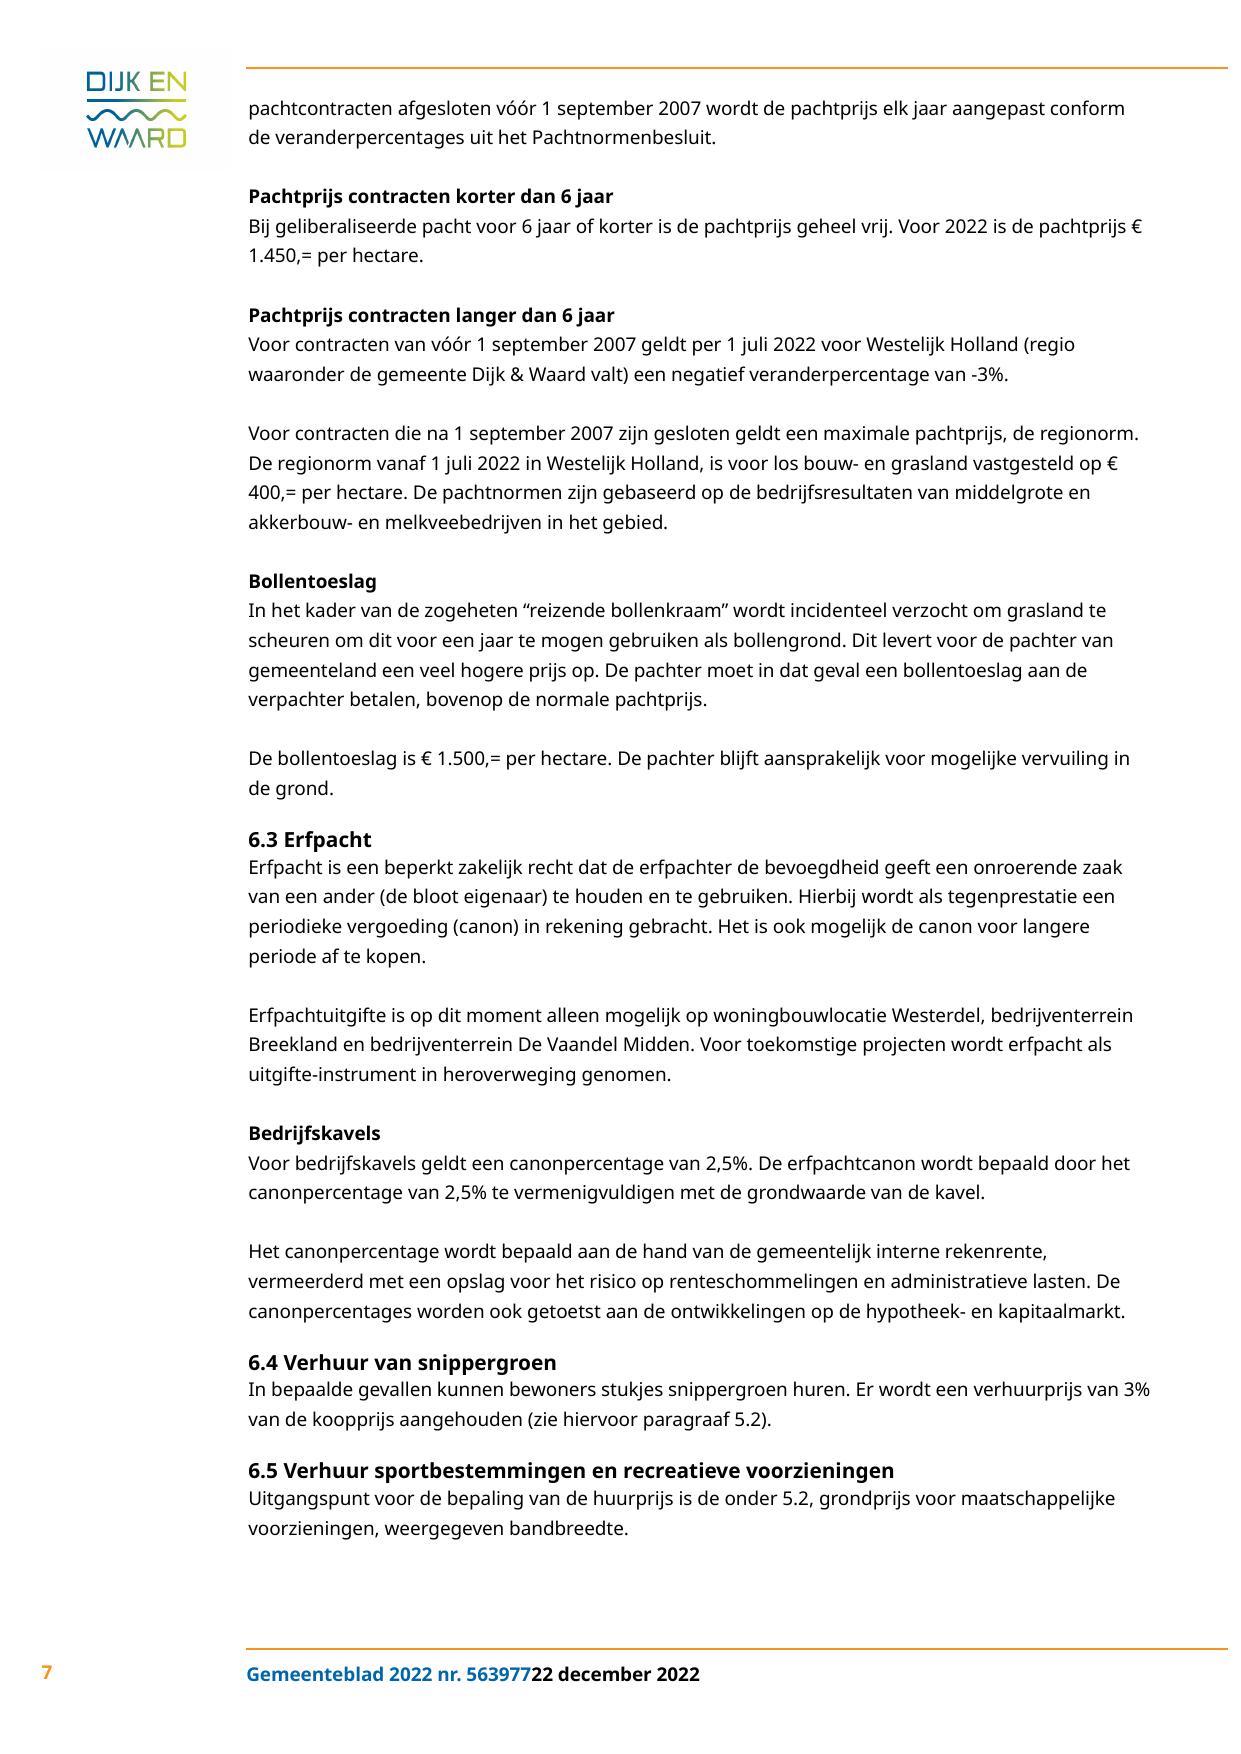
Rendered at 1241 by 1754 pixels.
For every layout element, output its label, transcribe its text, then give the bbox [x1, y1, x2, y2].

text Pachtprijs contracten korter dan 6 jaar [248, 183, 1152, 209]
text 6.5 Verhuur sportbestemmingen en recreatieve voorzieningen [248, 1457, 1152, 1485]
picture [41, 47, 231, 172]
text Voor contracten die na 1 september 2007 zijn gesloten geldt een maximale pachtprijs, de regionorm. De regionorm vanaf 1 juli 2022 in Westelijk Holland, is voor los bouw- en grasland vastgesteld op € 400,= per hectare. De pachtnormen zijn gebaseerd op de bedrijfsresultaten van middelgrote en akkerbouw- en melkveebedrijven in het gebied. [248, 420, 1152, 535]
text In bepaalde gevallen kunnen bewoners stukjes snippergroen huren. Er wordt een verhuurprijs van 3% van de koopprijs aangehouden (zie hiervoor paragraaf 5.2). [248, 1377, 1152, 1432]
text Voor bedrijfskavels geldt een canonpercentage van 2,5%. De erfpachtcanon wordt bepaald door het canonpercentage van 2,5% te vermenigvuldigen met de grondwaarde van de kavel. [248, 1150, 1152, 1205]
text In het kader van de zogeheten “reizende bollenkraam” wordt incidenteel verzocht om grasland te scheuren om dit voor een jaar te mogen gebruiken als bollengrond. Dit levert voor de pachter van gemeenteland een veel hogere prijs op. De pachter moet in dat geval een bollentoeslag aan de verpachter betalen, bovenop de normale pachtprijs. [248, 598, 1152, 712]
text Erfpacht is een beperkt zakelijk recht dat de erfpachter de bevoegdheid geeft een onroerende zaak van een ander (de bloot eigenaar) te houden en te gebruiken. Hierbij wordt als tegenprestatie een periodieke vergoeding (canon) in rekening gebracht. Het is ook mogelijk de canon voor langere periode af te kopen. [248, 854, 1152, 968]
text Uitgangspunt voor de bepaling van de huurprijs is de onder 5.2, grondprijs voor maatschappelijke voorzieningen, weergegeven bandbreedte. [248, 1485, 1152, 1540]
text Erfpachtuitgifte is op dit moment alleen mogelijk op woningbouwlocatie Westerdel, bedrijventerrein Breekland en bedrijventerrein De Vaandel Midden. Voor toekomstige projecten wordt erfpacht als uitgifte-instrument in heroverweging genomen. [248, 1002, 1152, 1087]
text Bij geliberaliseerde pacht voor 6 jaar of korter is de pachtprijs geheel vrij. Voor 2022 is de pachtprijs € 1.450,= per hectare. [248, 213, 1152, 268]
text Pachtprijs contracten langer dan 6 jaar [248, 302, 1152, 328]
text De bollentoeslag is € 1.500,= per hectare. De pachter blijft aansprakelijk voor mogelijke vervuiling in de grond. [248, 746, 1152, 801]
text Voor contracten van vóór 1 september 2007 geldt per 1 juli 2022 voor Westelijk Holland (regio waaronder de gemeente Dijk & Waard valt) een negatief veranderpercentage van -3%. [248, 331, 1152, 387]
text 6.3 Erfpacht [248, 826, 1152, 854]
text Het canonpercentage wordt bepaald aan de hand van de gemeentelijk interne rekenrente, vermeerderd met een opslag voor het risico op renteschommelingen en administratieve lasten. De canonpercentages worden ook getoetst aan de ontwikkelingen op de hypotheek- en kapitaalmarkt. [248, 1239, 1152, 1323]
text Bollentoeslag [248, 568, 1152, 594]
text Bedrijfskavels [248, 1120, 1152, 1146]
text 6.4 Verhuur van snippergroen [248, 1348, 1152, 1377]
text pachtcontracten afgesloten vóór 1 september 2007 wordt de pachtprijs elk jaar aangepast conform de veranderpercentages uit het Pachtnormenbesluit. [248, 95, 1152, 150]
